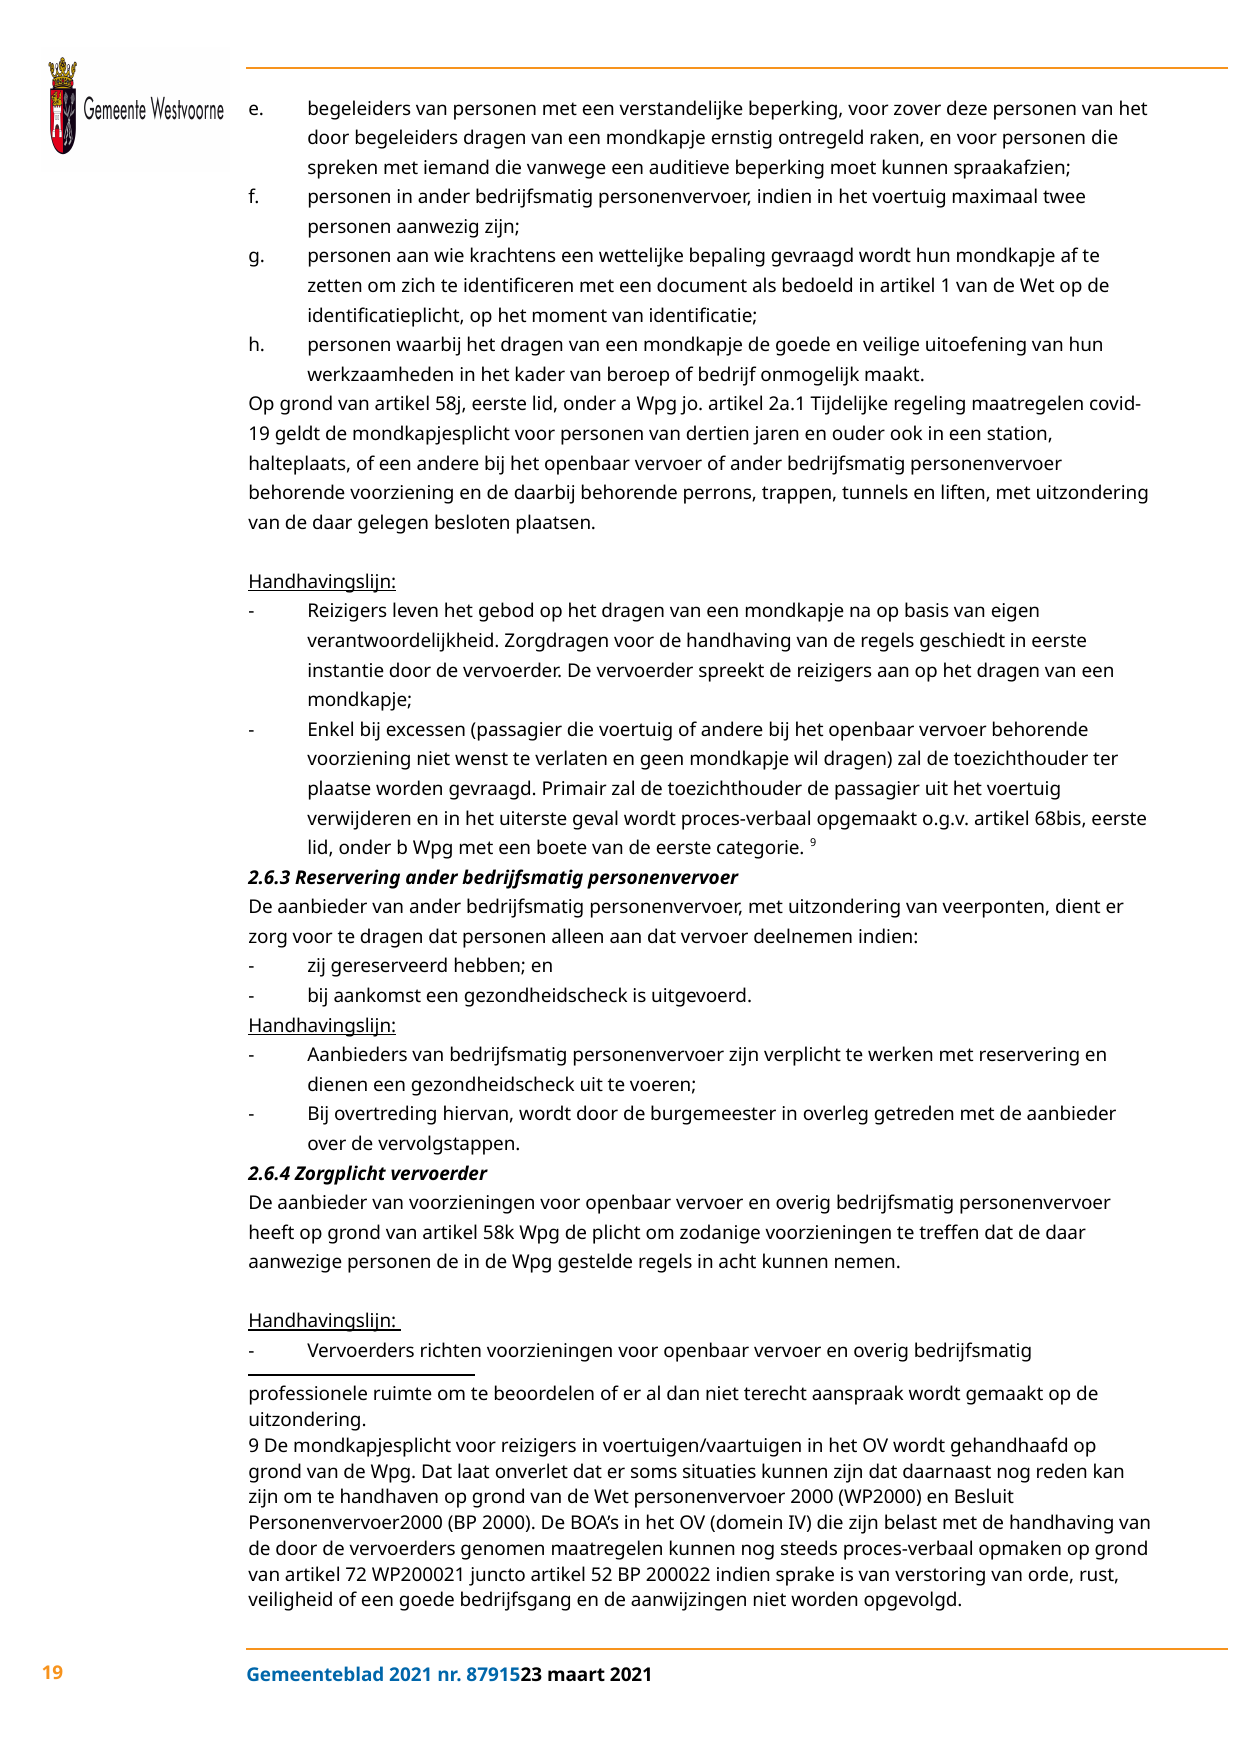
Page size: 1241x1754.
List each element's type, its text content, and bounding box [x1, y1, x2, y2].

picture [41, 47, 231, 172]
list Vervoerders richten voorzieningen voor openbaar vervoer en overig bedrijfsmatig [248, 1337, 1152, 1363]
list begeleiders van personen met een verstandelijke beperking, voor zover deze personen van het door begeleiders dragen van een mondkapje ernstig ontregeld raken, en voor personen die spreken met iemand die vanwege een auditieve beperking moet kunnen spraakafzien; [248, 95, 1152, 180]
text Handhavingslijn: [248, 568, 1152, 594]
text 2.6.3 Reservering ander bedrijfsmatig personenvervoer [248, 864, 1152, 890]
list De mondkapjesplicht voor reizigers in voertuigen/vaartuigen in het OV wordt gehandhaafd op grond van de Wpg. Dat laat onverlet dat er soms situaties kunnen zijn dat daarnaast nog reden kan zijn om te handhaven op grond van de Wet personenvervoer 2000 (WP2000) en Besluit Personenvervoer2000 (BP 2000). De BOA’s in het OV (domein IV) die zijn belast met de handhaving van de door de vervoerders genomen maatregelen kunnen nog steeds proces-verbaal opmaken op grond van artikel 72 WP200021 juncto artikel 52 BP 200022 indien sprake is van verstoring van orde, rust, veiligheid of een goede bedrijfsgang en de aanwijzingen niet worden opgevolgd. [248, 1432, 1152, 1612]
list personen waarbij het dragen van een mondkapje de goede en veilige uitoefening van hun werkzaamheden in het kader van beroep of bedrijf onmogelijk maakt. [248, 331, 1152, 387]
list professionele ruimte om te beoordelen of er al dan niet terecht aanspraak wordt gemaakt op de uitzondering. [248, 1381, 1152, 1432]
list Enkel bij excessen (passagier die voertuig of andere bij het openbaar vervoer behorende voorziening niet wenst te verlaten en geen mondkapje wil dragen) zal de toezichthouder ter plaatse worden gevraagd. Primair zal de toezichthouder de passagier uit het voertuig verwijderen en in het uiterste geval wordt proces-verbaal opgemaakt o.g.v. artikel 68bis, eerste lid, onder b Wpg met een boete van de eerste categorie. [248, 716, 1152, 860]
list Aanbieders van bedrijfsmatig personenvervoer zijn verplicht te werken met reservering en dienen een gezondheidscheck uit te voeren; [248, 1041, 1152, 1097]
list personen aan wie krachtens een wettelijke bepaling gevraagd wordt hun mondkapje af te zetten om zich te identificeren met een document als bedoeld in artikel 1 van de Wet op de identificatieplicht, op het moment van identificatie; [248, 243, 1152, 328]
list Reizigers leven het gebod op het dragen van een mondkapje na op basis van eigen verantwoordelijkheid. Zorgdragen voor de handhaving van de regels geschiedt in eerste instantie door de vervoerder. De vervoerder spreekt de reizigers aan op het dragen van een mondkapje; [248, 598, 1152, 712]
list personen in ander bedrijfsmatig personenvervoer, indien in het voertuig maximaal twee personen aanwezig zijn; [248, 183, 1152, 239]
text Handhavingslijn: [248, 1012, 1152, 1038]
text Op grond van artikel 58j, eerste lid, onder a Wpg jo. artikel 2a.1 Tijdelijke regeling maatregelen covid-19 geldt de mondkapjesplicht voor personen van dertien jaren en ouder ook in een station, halteplaats, of een andere bij het openbaar vervoer of ander bedrijfsmatig personenvervoer behorende voorziening en de daarbij behorende perrons, trappen, tunnels en liften, met uitzondering van de daar gelegen besloten plaatsen. [248, 391, 1152, 535]
text De aanbieder van voorzieningen voor openbaar vervoer en overig bedrijfsmatig personenvervoer heeft op grond van artikel 58k Wpg de plicht om zodanige voorzieningen te treffen dat de daar aanwezige personen de in de Wpg gestelde regels in acht kunnen nemen. [248, 1189, 1152, 1274]
text De aanbieder van ander bedrijfsmatig personenvervoer, met uitzondering van veerponten, dient er zorg voor te dragen dat personen alleen aan dat vervoer deelnemen indien: [248, 893, 1152, 949]
text 2.6.4 Zorgplicht vervoerder [248, 1160, 1152, 1186]
list Bij overtreding hiervan, wordt door de burgemeester in overleg getreden met de aanbieder over de vervolgstappen. [248, 1101, 1152, 1156]
text Handhavingslijn: [248, 1308, 1152, 1333]
list bij aankomst een gezondheidscheck is uitgevoerd. [248, 982, 1152, 1008]
list zij gereserveerd hebben; en [248, 953, 1152, 978]
